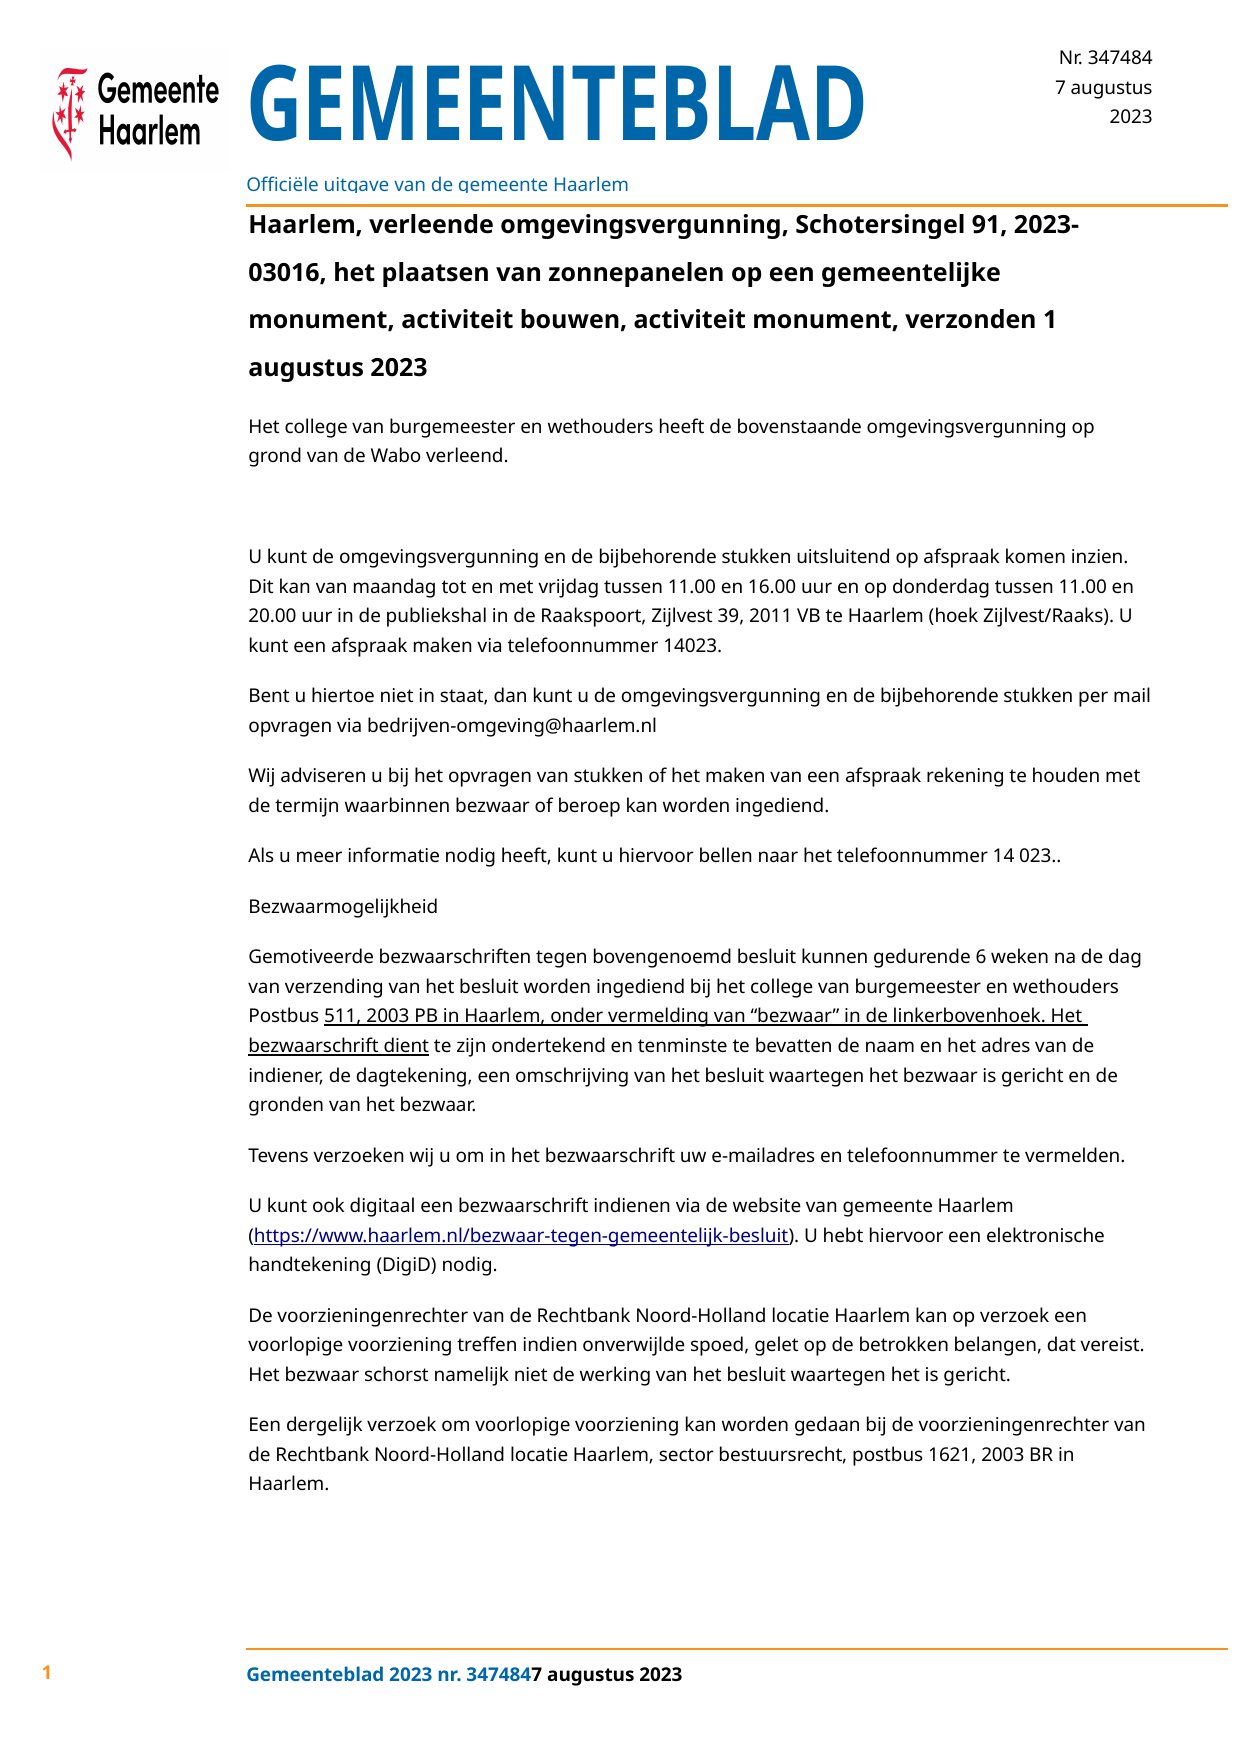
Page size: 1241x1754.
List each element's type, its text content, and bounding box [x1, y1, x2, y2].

text Haarlem, verleende omgevingsvergunning, Schotersingel 91, 2023-03016, het plaatsen van zonnepanelen op een gemeentelijke monument, activiteit bouwen, activiteit monument, verzonden 1 augustus 2023 [248, 207, 1152, 384]
text De voorzieningenrechter van de Rechtbank Noord-Holland locatie Haarlem kan op verzoek een voorlopige voorziening treffen indien onverwijlde spoed, gelet op de betrokken belangen, dat vereist. Het bezwaar schorst namelijk niet de werking van het besluit waartegen het is gericht. [248, 1302, 1152, 1387]
text Bezwaarmogelijkheid [248, 893, 1152, 919]
text U kunt ook digitaal een bezwaarschrift indienen via de website van gemeente Haarlem (https://www.haarlem.nl/bezwaar-tegen-gemeentelijk-besluit). U hebt hiervoor een elektronische handtekening (DigiD) nodig. [248, 1192, 1152, 1277]
text Gemotiveerde bezwaarschriften tegen bovengenoemd besluit kunnen gedurende 6 weken na de dag van verzending van het besluit worden ingediend bij het college van burgemeester en wethouders Postbus 511, 2003 PB in Haarlem, onder vermelding van “bezwaar” in de linkerbovenhoek. Het bezwaarschrift dient te zijn ondertekend en tenminste te bevatten de naam en het adres van de indiener, de dagtekening, een omschrijving van het besluit waartegen het bezwaar is gericht en de gronden van het bezwaar. [248, 943, 1152, 1117]
picture [41, 47, 231, 172]
text Het college van burgemeester en wethouders heeft de bovenstaande omgevingsvergunning op grond van de Wabo verleend. [248, 413, 1152, 468]
text Wij adviseren u bij het opvragen van stukken of het maken van een afspraak rekening te houden met de termijn waarbinnen bezwaar of beroep kan worden ingediend. [248, 763, 1152, 818]
text Als u meer informatie nodig heeft, kunt u hiervoor bellen naar het telefoonnummer 14 023.. [248, 843, 1152, 868]
text Bent u hiertoe niet in staat, dan kunt u de omgevingsvergunning en de bijbehorende stukken per mail opvragen via bedrijven-omgeving@haarlem.nl [248, 683, 1152, 738]
text Tevens verzoeken wij u om in het bezwaarschrift uw e-mailadres en telefoonnummer te vermelden. [248, 1142, 1152, 1168]
text Een dergelijk verzoek om voorlopige voorziening kan worden gedaan bij de voorzieningenrechter van de Rechtbank Noord-Holland locatie Haarlem, sector bestuursrecht, postbus 1621, 2003 BR in Haarlem. [248, 1411, 1152, 1496]
text U kunt de omgevingsvergunning en de bijbehorende stukken uitsluitend op afspraak komen inzien. Dit kan van maandag tot en met vrijdag tussen 11.00 en 16.00 uur en op donderdag tussen 11.00 en 20.00 uur in de publiekshal in de Raakspoort, Zijlvest 39, 2011 VB te Haarlem (hoek Zijlvest/Raaks). U kunt een afspraak maken via telefoonnummer 14023. [248, 543, 1152, 658]
